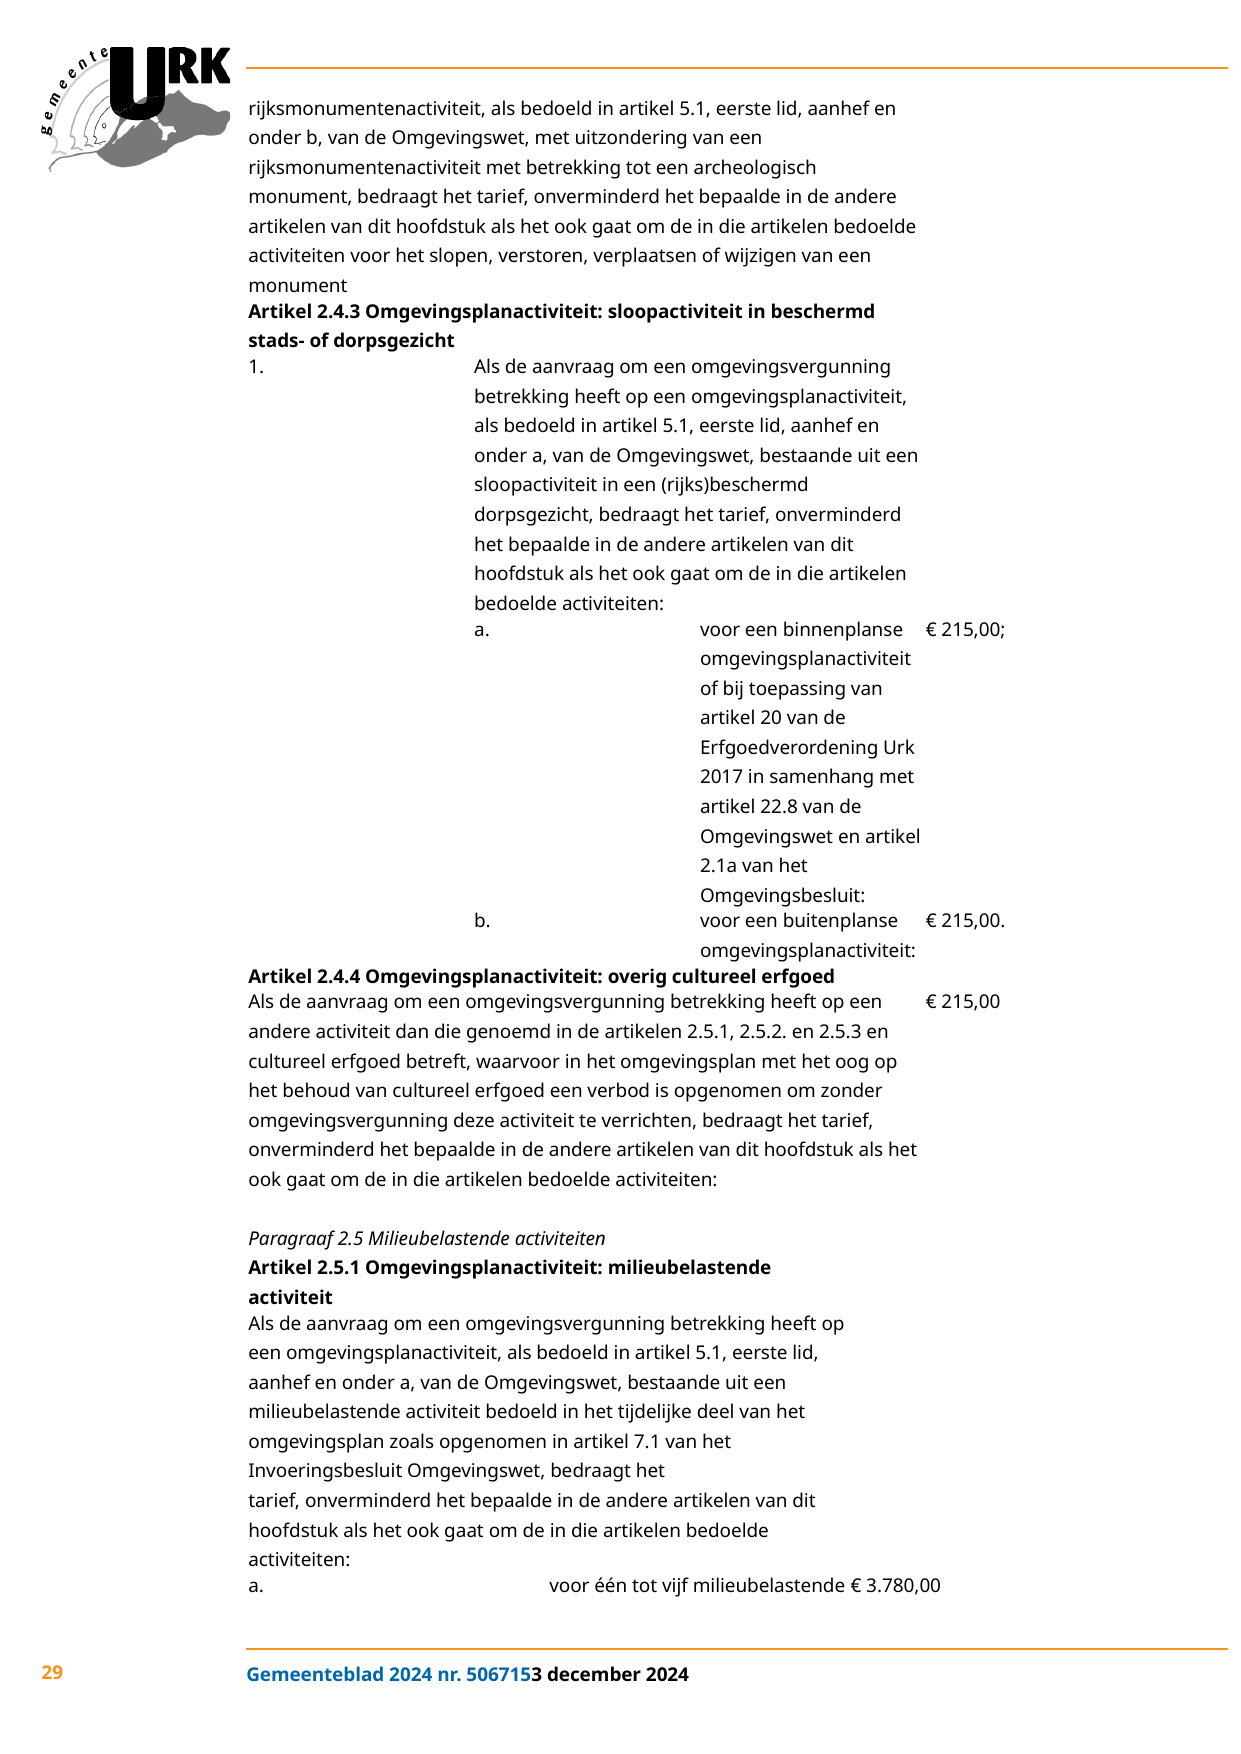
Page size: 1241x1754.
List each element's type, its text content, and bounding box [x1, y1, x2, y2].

table_cell Als de aanvraag om een omgevingsvergunning betrekking heeft op een andere activiteit dan die genoemd in de artikelen 2.5.1, 2.5.2. en 2.5.3 en cultureel erfgoed betreft, waarvoor in het omgevingsplan met het oog op het behoud van cultureel erfgoed een verbod is opgenomen om zonder omgevingsvergunning deze activiteit te verrichten, bedraagt het tarief, onverminderd het bepaalde in de andere artikelen van dit hoofdstuk als het ook gaat om de in die artikelen bedoelde activiteiten: [248, 989, 926, 1192]
table_cell rijksmonumentenactiviteit, als bedoeld in artikel 5.1, eerste lid, aanhef en onder b, van de Omgevingswet, met uitzondering van een rijksmonumentenactiviteit met betrekking tot een archeologisch monument, bedraagt het tarief, onverminderd het bepaalde in de andere artikelen van dit hoofdstuk als het ook gaat om de in die artikelen bedoelde activiteiten voor het slopen, verstoren, verplaatsen of wijzigen van een monument [248, 95, 926, 298]
table_cell b. [474, 908, 700, 963]
table_cell [248, 908, 474, 963]
table_cell 1. [248, 353, 474, 616]
text Paragraaf 2.5 Milieubelastende activiteiten [248, 1225, 1152, 1251]
table_header Artikel 2.5.1 Omgevingsplanactiviteit: milieubelastende activiteit [248, 1255, 850, 1310]
table_cell [850, 1310, 1152, 1572]
table_cell [926, 298, 1152, 353]
table_cell a. [248, 1572, 549, 1598]
table_cell € 215,00 [926, 989, 1152, 1192]
table_cell Als de aanvraag om een omgevingsvergunning betrekking heeft op een omgevingsplanactiviteit, als bedoeld in artikel 5.1, eerste lid, aanhef en onder a, van de Omgevingswet, bestaande uit een sloopactiviteit in een (rijks)beschermd dorpsgezicht, bedraagt het tarief, onverminderd het bepaalde in de andere artikelen van dit hoofdstuk als het ook gaat om de in die artikelen bedoelde activiteiten: [474, 353, 926, 616]
table_cell [926, 963, 1152, 989]
table_cell € 3.780,00 [850, 1572, 1152, 1598]
table_cell Als de aanvraag om een omgevingsvergunning betrekking heeft op een omgevingsplanactiviteit, als bedoeld in artikel 5.1, eerste lid, aanhef en onder a, van de Omgevingswet, bestaande uit een milieubelastende activiteit bedoeld in het tijdelijke deel van het omgevingsplan zoals opgenomen in artikel 7.1 van het Invoeringsbesluit Omgevingswet, bedraagt het tarief, onverminderd het bepaalde in de andere artikelen van dit hoofdstuk als het ook gaat om de in die artikelen bedoelde activiteiten: [248, 1310, 850, 1572]
picture [41, 47, 231, 172]
table_cell € 215,00. [926, 908, 1152, 963]
table_cell [926, 95, 1152, 298]
table_cell a. [474, 616, 700, 908]
table_cell Artikel 2.4.3 Omgevingsplanactiviteit: sloopactiviteit in beschermd stads- of dorpsgezicht [248, 298, 926, 353]
table_cell voor een binnenplanse omgevingsplanactiviteit of bij toepassing van artikel 20 van de Erfgoedverordening Urk 2017 in samenhang met artikel 22.8 van de Omgevingswet en artikel 2.1a van het Omgevingsbesluit: [700, 616, 926, 908]
table_cell Artikel 2.4.4 Omgevingsplanactiviteit: overig cultureel erfgoed [248, 963, 926, 989]
table_cell [926, 353, 1152, 616]
table_cell [248, 616, 474, 908]
table_cell voor een buitenplanse omgevingsplanactiviteit: [700, 908, 926, 963]
table_cell € 215,00; [926, 616, 1152, 908]
table_header [850, 1255, 1152, 1310]
table_cell voor één tot vijf milieubelastende [549, 1572, 850, 1598]
